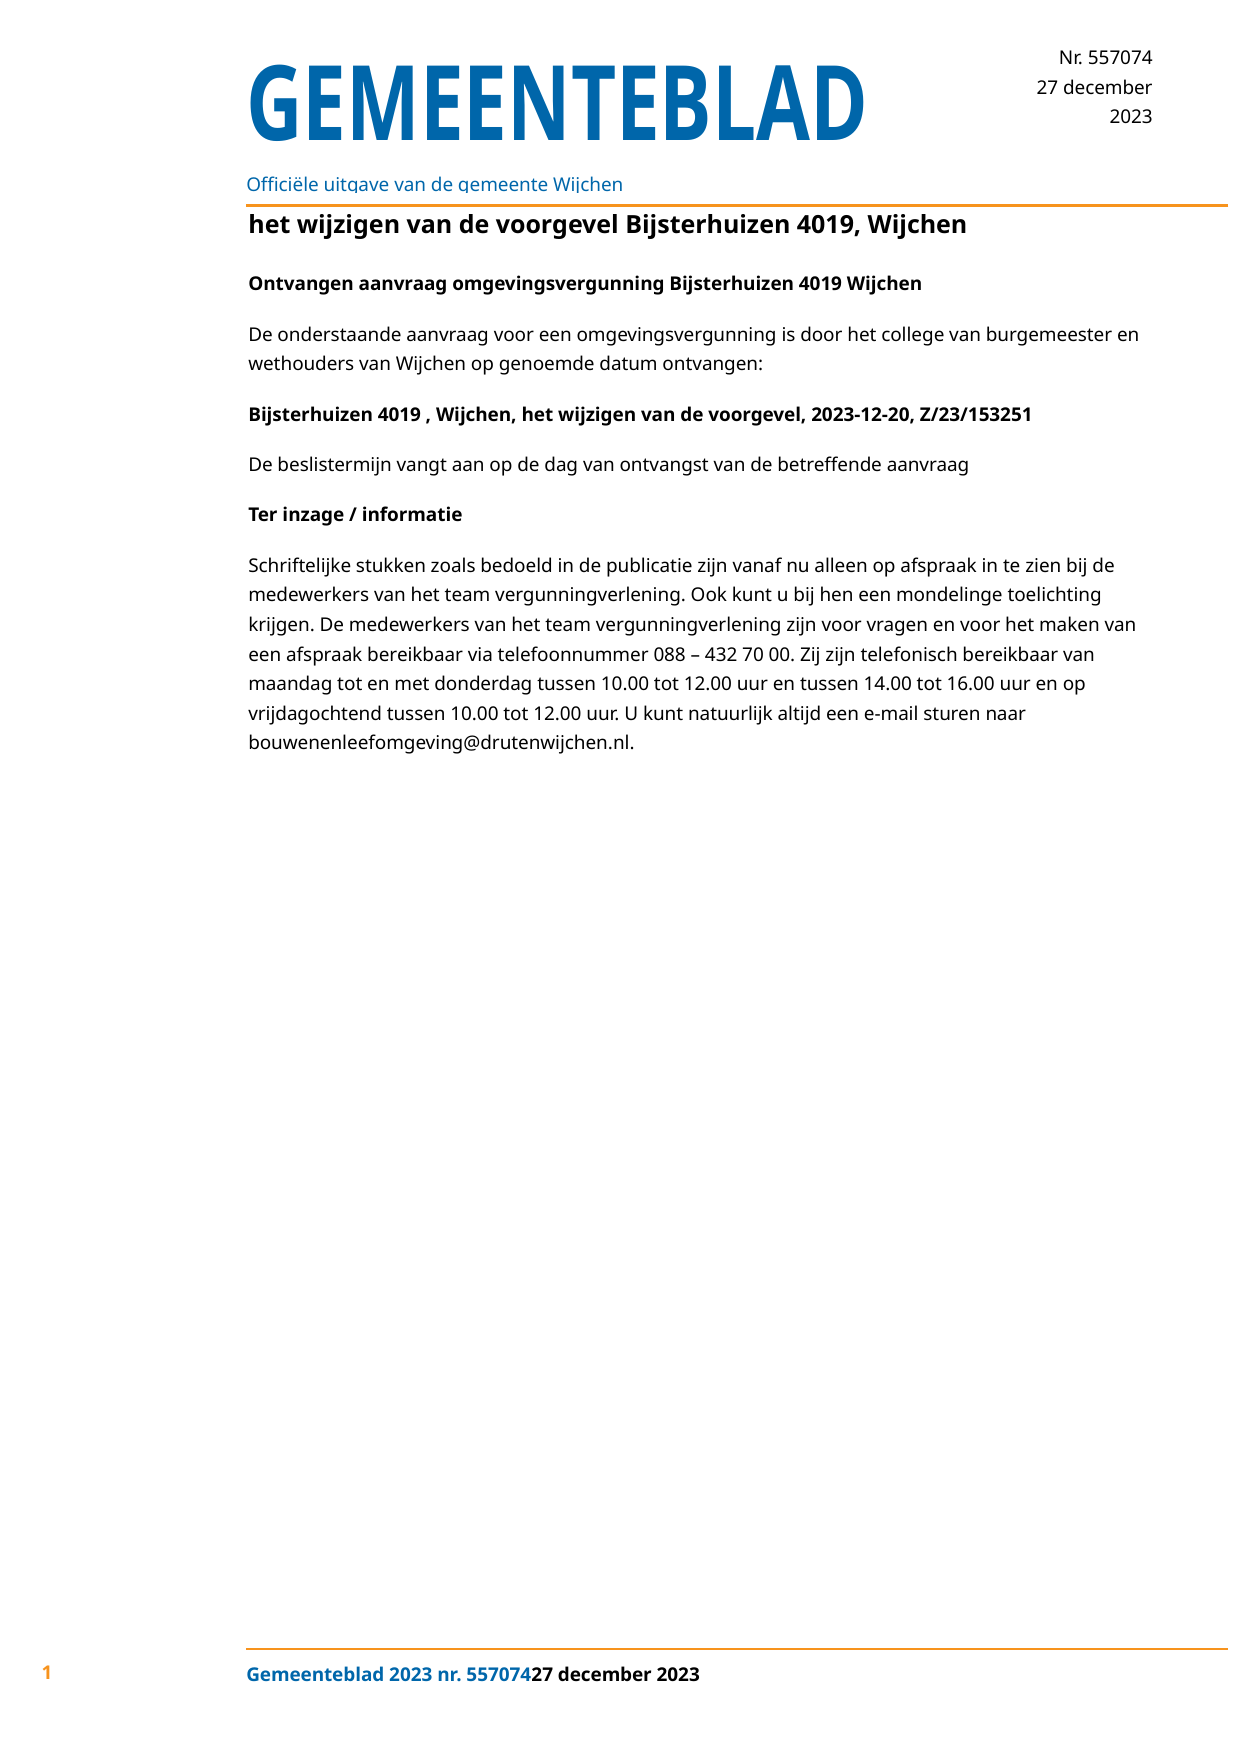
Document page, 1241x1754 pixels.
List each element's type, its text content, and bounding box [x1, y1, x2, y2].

text Ontvangen aanvraag omgevingsvergunning Bijsterhuizen 4019 Wijchen [248, 270, 1152, 296]
text De beslistermijn vangt aan op de dag van ontvangst van de betreffende aanvraag [248, 451, 1152, 477]
picture [41, 47, 231, 172]
text Bijsterhuizen 4019 , Wijchen, het wijzigen van de voorgevel, 2023-12-20, Z/23/153251 [248, 401, 1152, 426]
text Schriftelijke stukken zoals bedoeld in de publicatie zijn vanaf nu alleen op afspraak in te zien bij de medewerkers van het team vergunningverlening. Ook kunt u bij hen een mondelinge toelichting krijgen. De medewerkers van het team vergunningverlening zijn voor vragen en voor het maken van een afspraak bereikbaar via telefoonnummer 088 – 432 70 00. Zij zijn telefonisch bereikbaar van maandag tot en met donderdag tussen 10.00 tot 12.00 uur en tussen 14.00 tot 16.00 uur en op vrijdagochtend tussen 10.00 tot 12.00 uur. U kunt natuurlijk altijd een e-mail sturen naar bouwenenleefomgeving@drutenwijchen.nl. [248, 552, 1152, 755]
text het wijzigen van de voorgevel Bijsterhuizen 4019, Wijchen [248, 207, 1152, 241]
text Ter inzage / informatie [248, 502, 1152, 527]
text De onderstaande aanvraag voor een omgevingsvergunning is door het college van burgemeester en wethouders van Wijchen op genoemde datum ontvangen: [248, 321, 1152, 376]
